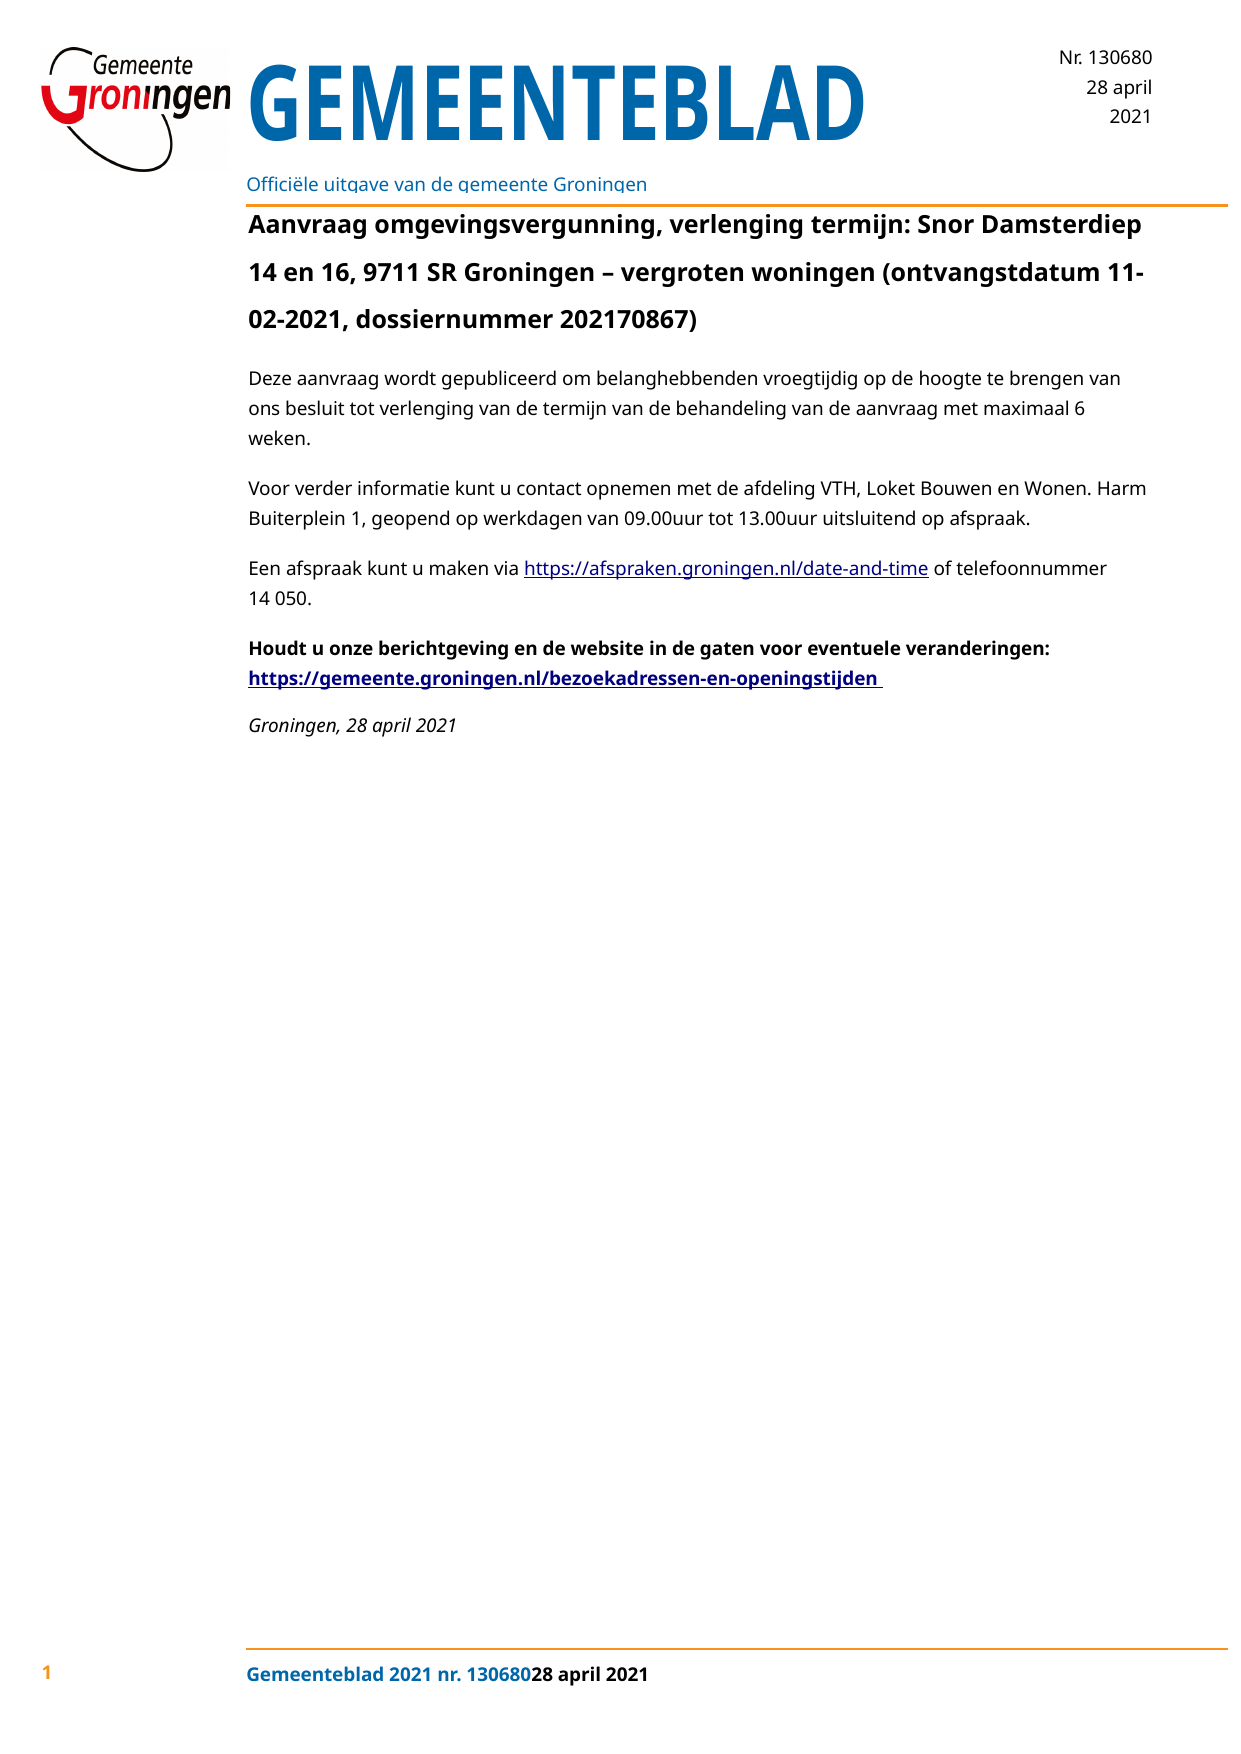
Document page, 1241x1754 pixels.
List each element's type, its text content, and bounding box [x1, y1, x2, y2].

text Aanvraag omgevingsvergunning, verlenging termijn: Snor Damsterdiep 14 en 16, 9711 SR Groningen – vergroten woningen (ontvangstdatum 11-02-2021, dossiernummer 202170867) [248, 207, 1152, 336]
text Groningen, 28 april 2021 [248, 712, 1152, 738]
text Een afspraak kunt u maken via https://afspraken.groningen.nl/date-and-time of telefoonnummer 14 050. [248, 555, 1152, 610]
text Houdt u onze berichtgeving en de website in de gaten voor eventuele veranderingen: https://gemeente.groningen.nl/bezoekadressen-en-openingstijden [248, 635, 1152, 690]
picture [41, 47, 231, 172]
text Deze aanvraag wordt gepubliceerd om belanghebbenden vroegtijdig op de hoogte te brengen van ons besluit tot verlenging van de termijn van de behandeling van de aanvraag met maximaal 6 weken. [248, 366, 1152, 450]
text Voor verder informatie kunt u contact opnemen met de afdeling VTH, Loket Bouwen en Wonen. Harm Buiterplein 1, geopend op werkdagen van 09.00uur tot 13.00uur uitsluitend op afspraak. [248, 475, 1152, 530]
